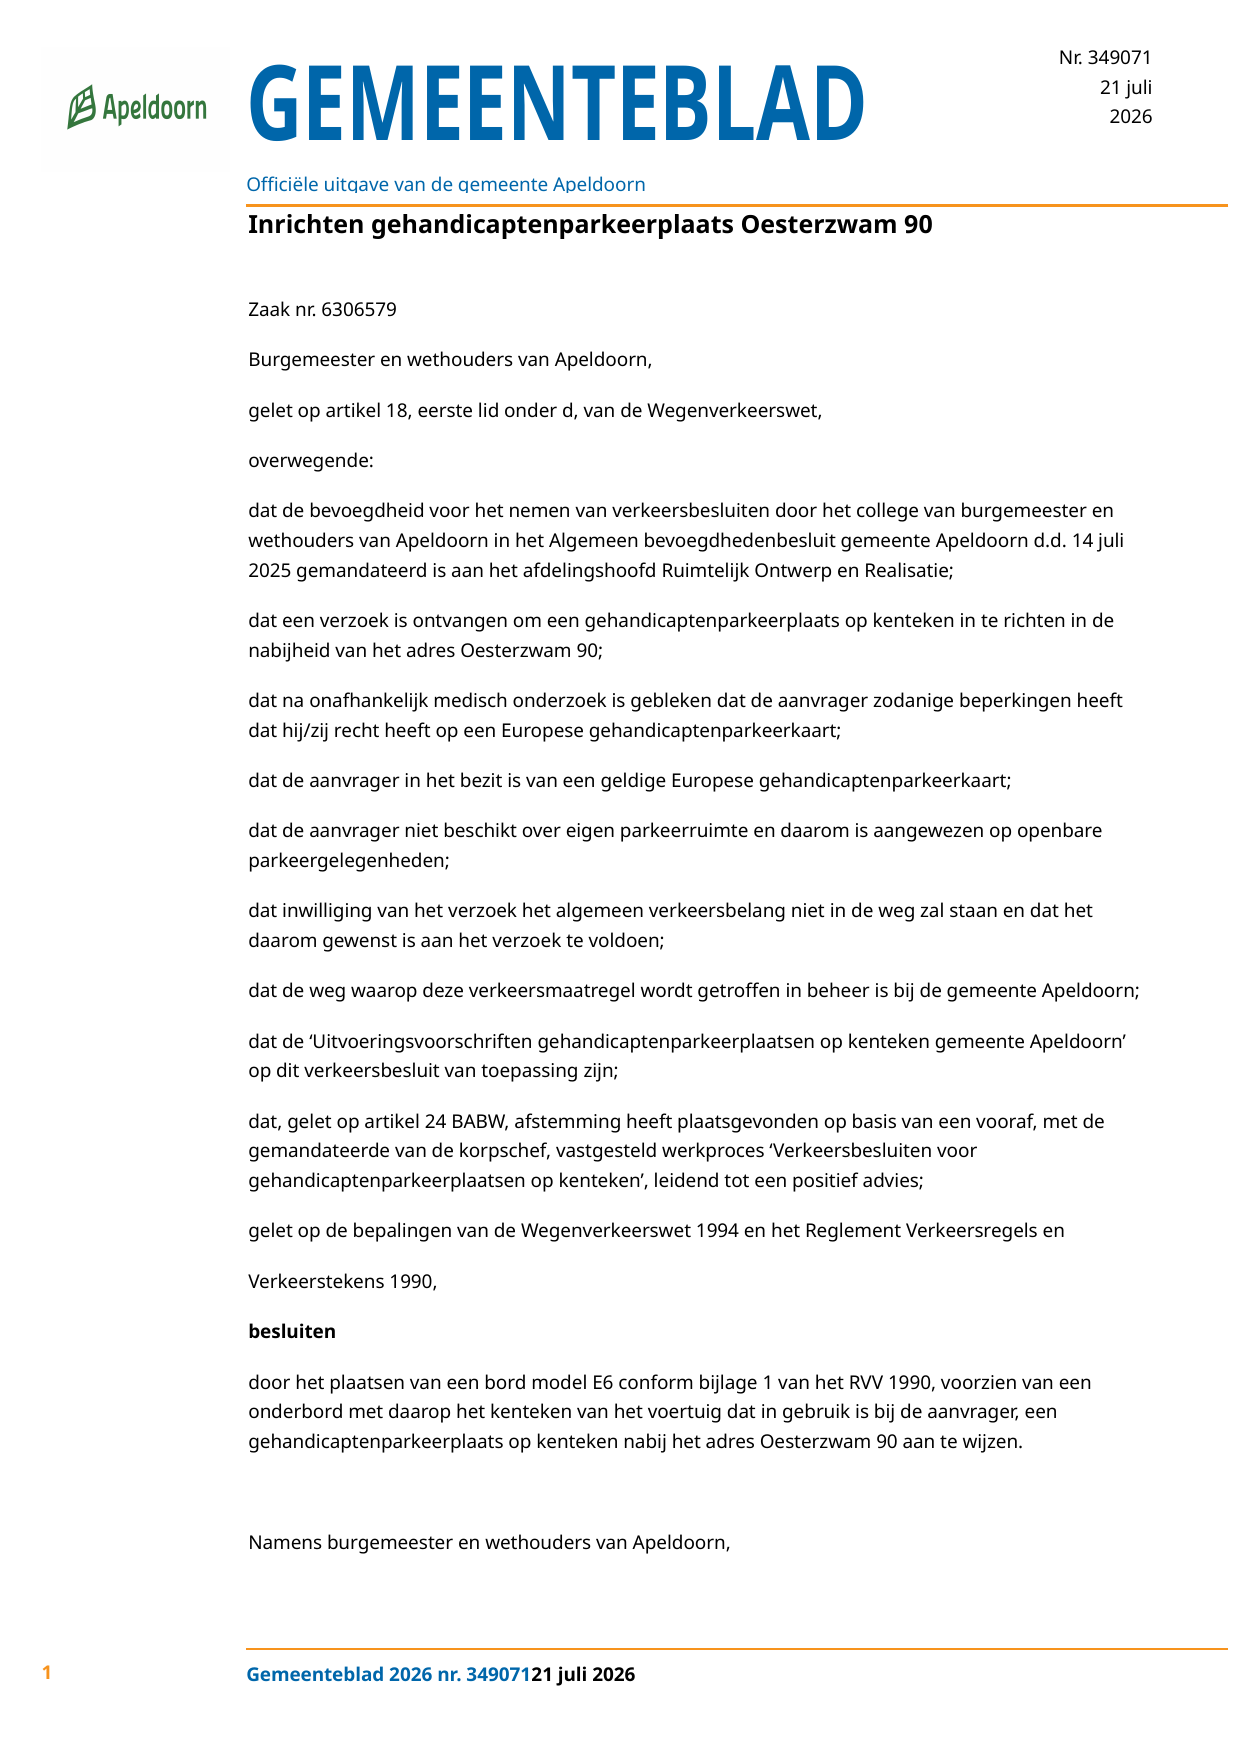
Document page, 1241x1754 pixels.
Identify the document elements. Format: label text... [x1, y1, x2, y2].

text dat de aanvrager niet beschikt over eigen parkeerruimte en daarom is aangewezen op openbare parkeergelegenheden; [248, 818, 1152, 873]
text dat de bevoegdheid voor het nemen van verkeersbesluiten door het college van burgemeester en wethouders van Apeldoorn in het Algemeen bevoegdhedenbesluit gemeente Apeldoorn d.d. 14 juli 2025 gemandateerd is aan het afdelingshoofd Ruimtelijk Ontwerp en Realisatie; [248, 498, 1152, 583]
text dat, gelet op artikel 24 BABW, afstemming heeft plaatsgevonden op basis van een vooraf, met de gemandateerde van de korpschef, vastgesteld werkproces ‘Verkeersbesluiten voor gehandicaptenparkeerplaatsen op kenteken’, leidend tot een positief advies; [248, 1108, 1152, 1193]
text door het plaatsen van een bord model E6 conform bijlage 1 van het RVV 1990, voorzien van een onderbord met daarop het kenteken van het voertuig dat in gebruik is bij de aanvrager, een gehandicaptenparkeerplaats op kenteken nabij het adres Oesterzwam 90 aan te wijzen. [248, 1369, 1152, 1454]
text dat een verzoek is ontvangen om een gehandicaptenparkeerplaats op kenteken in te richten in de nabijheid van het adres Oesterzwam 90; [248, 607, 1152, 663]
text dat de ‘Uitvoeringsvoorschriften gehandicaptenparkeerplaatsen op kenteken gemeente Apeldoorn’ op dit verkeersbesluit van toepassing zijn; [248, 1028, 1152, 1083]
text dat na onafhankelijk medisch onderzoek is gebleken dat de aanvrager zodanige beperkingen heeft dat hij/zij recht heeft op een Europese gehandicaptenparkeerkaart; [248, 687, 1152, 743]
text dat de aanvrager in het bezit is van een geldige Europese gehandicaptenparkeerkaart; [248, 767, 1152, 793]
text Zaak nr. 6306579 [248, 296, 1152, 322]
text Burgemeester en wethouders van Apeldoorn, [248, 346, 1152, 372]
text dat inwilliging van het verzoek het algemeen verkeersbelang niet in de weg zal staan en dat het daarom gewenst is aan het verzoek te voldoen; [248, 898, 1152, 953]
text Inrichten gehandicaptenparkeerplaats Oesterzwam 90 [248, 207, 1152, 241]
text besluiten [248, 1318, 1152, 1344]
text Verkeerstekens 1990, [248, 1268, 1152, 1294]
text overwegende: [248, 447, 1152, 473]
text dat de weg waarop deze verkeersmaatregel wordt getroffen in beheer is bij de gemeente Apeldoorn; [248, 978, 1152, 1003]
text gelet op artikel 18, eerste lid onder d, van de Wegenverkeerswet, [248, 397, 1152, 423]
text Namens burgemeester en wethouders van Apeldoorn, [248, 1529, 1152, 1555]
picture [41, 47, 231, 172]
text gelet op de bepalingen van de Wegenverkeerswet 1994 en het Reglement Verkeersregels en [248, 1218, 1152, 1243]
